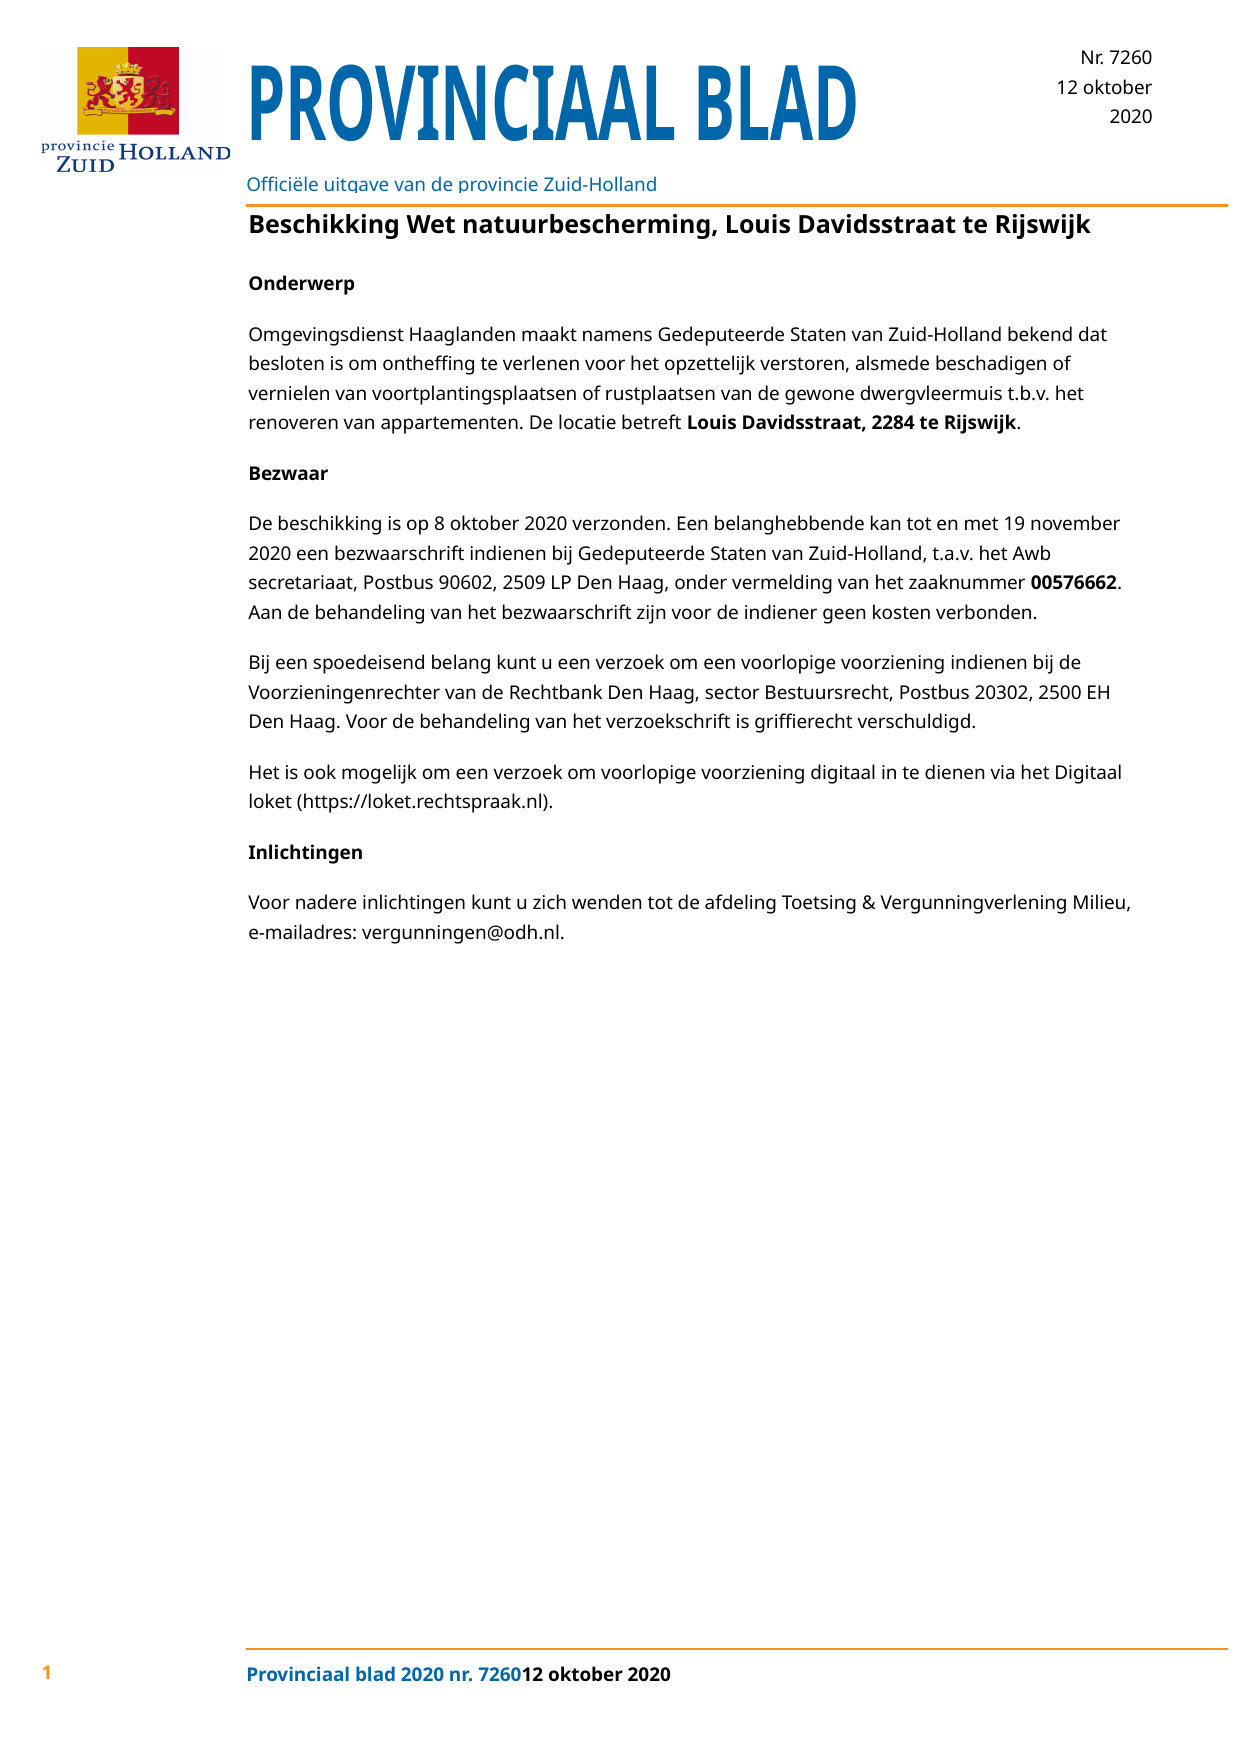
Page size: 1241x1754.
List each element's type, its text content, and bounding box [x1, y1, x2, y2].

text De beschikking is op 8 oktober 2020 verzonden. Een belanghebbende kan tot en met 19 november 2020 een bezwaarschrift indienen bij Gedeputeerde Staten van Zuid-Holland, t.a.v. het Awb secretariaat, Postbus 90602, 2509 LP Den Haag, onder vermelding van het zaaknummer 00576662. Aan de behandeling van het bezwaarschrift zijn voor de indiener geen kosten verbonden. [248, 510, 1152, 625]
text Inlichtingen [248, 839, 1152, 865]
picture [41, 47, 231, 172]
text Voor nadere inlichtingen kunt u zich wenden tot de afdeling Toetsing & Vergunningverlening Milieu, e-mailadres: vergunningen@odh.nl. [248, 889, 1152, 945]
text Bij een spoedeisend belang kunt u een verzoek om een voorlopige voorziening indienen bij de Voorzieningenrechter van de Rechtbank Den Haag, sector Bestuursrecht, Postbus 20302, 2500 EH Den Haag. Voor de behandeling van het verzoekschrift is griffierecht verschuldigd. [248, 649, 1152, 734]
text Beschikking Wet natuurbescherming, Louis Davidsstraat te Rijswijk [248, 207, 1152, 241]
text Omgevingsdienst Haaglanden maakt namens Gedeputeerde Staten van Zuid-Holland bekend dat besloten is om ontheffing te verlenen voor het opzettelijk verstoren, alsmede beschadigen of vernielen van voortplantingsplaatsen of rustplaatsen van de gewone dwergvleermuis t.b.v. het renoveren van appartementen. De locatie betreft Louis Davidsstraat, 2284 te Rijswijk. [248, 321, 1152, 435]
text Onderwerp [248, 270, 1152, 296]
text Het is ook mogelijk om een verzoek om voorlopige voorziening digitaal in te dienen via het Digitaal loket (https://loket.rechtspraak.nl). [248, 759, 1152, 814]
text Bezwaar [248, 460, 1152, 486]
